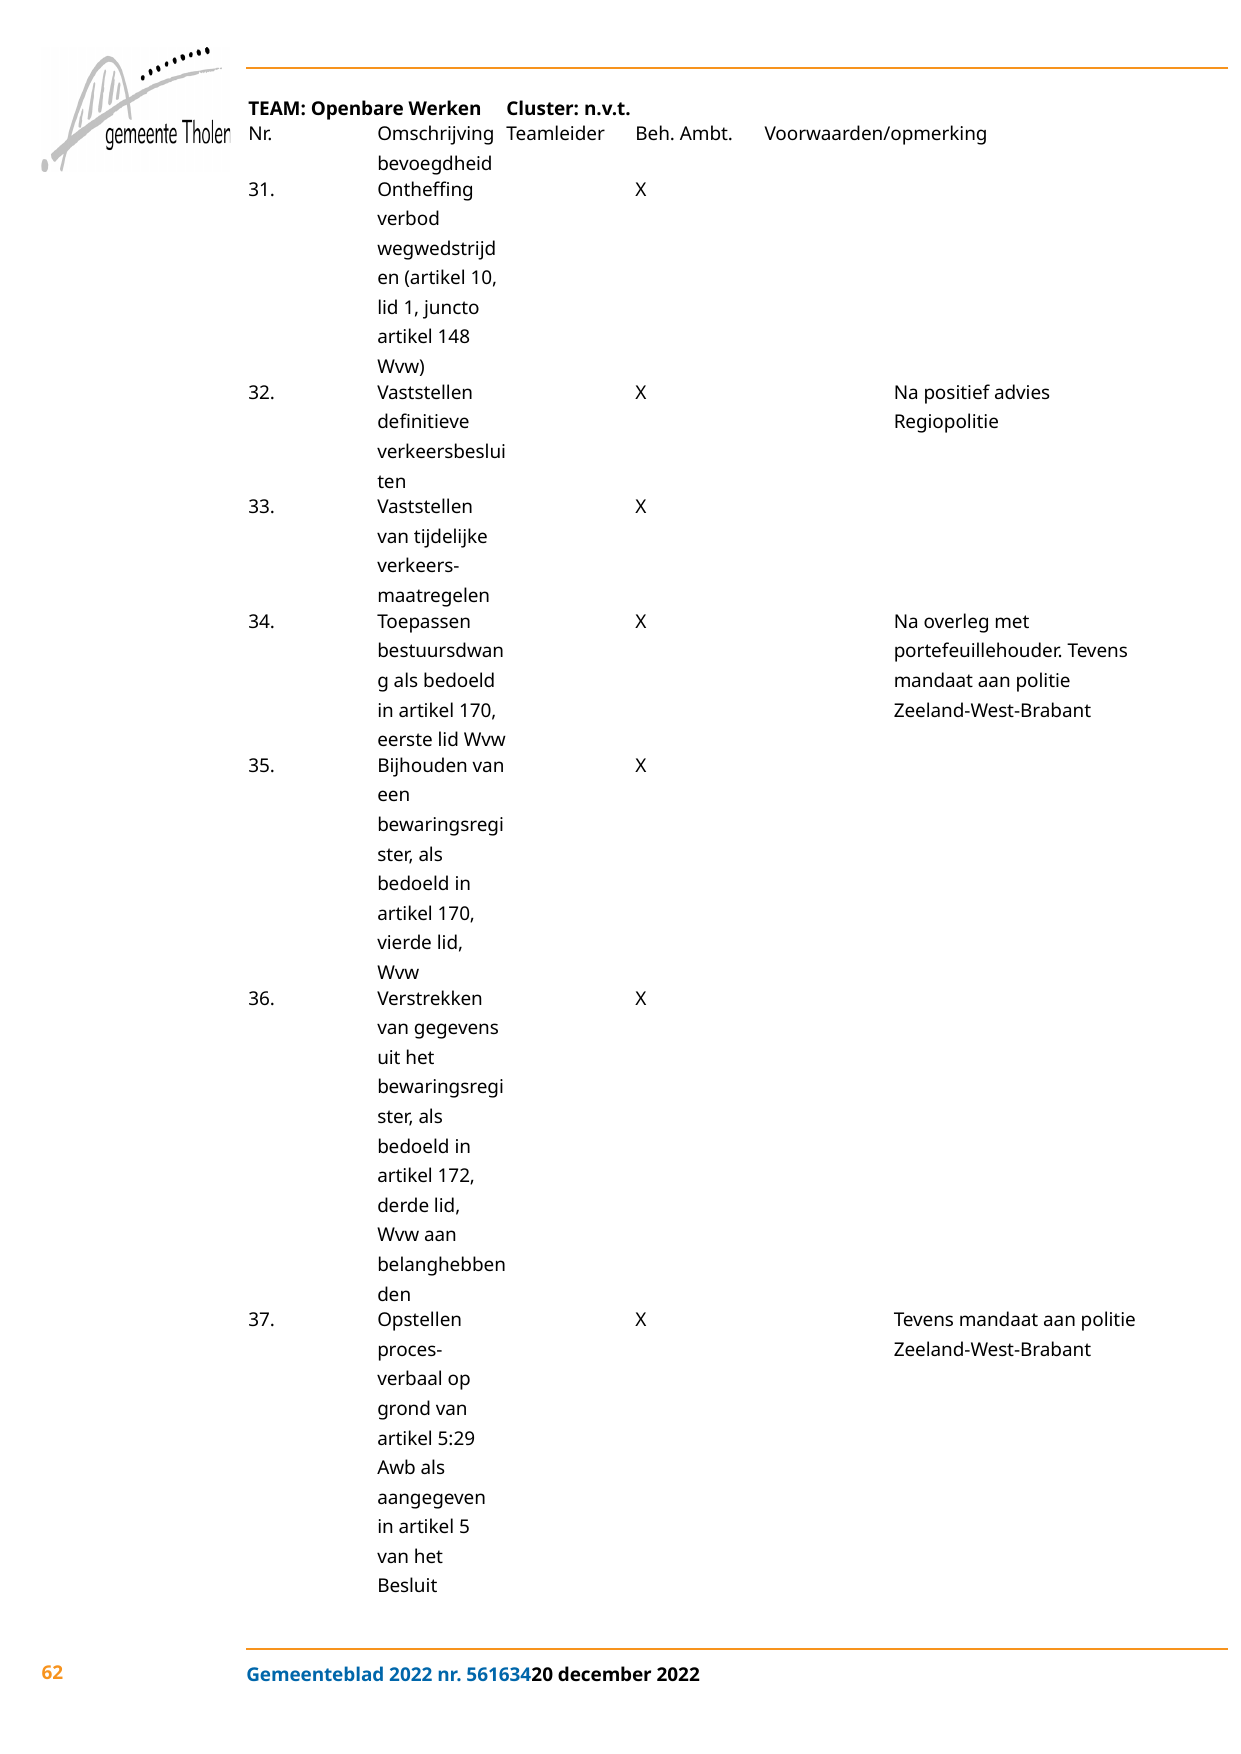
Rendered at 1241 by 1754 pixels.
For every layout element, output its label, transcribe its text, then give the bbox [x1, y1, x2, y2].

table_cell [506, 752, 635, 985]
table_cell 33. [248, 494, 377, 608]
table_cell 31. [248, 176, 377, 379]
table_cell Vaststellen van tijdelijke verkeers-maatregelen [377, 494, 506, 608]
table_cell [894, 985, 1152, 1306]
table_cell X [635, 176, 893, 379]
table_cell [506, 1306, 635, 1598]
table_cell Na positief advies Regiopolitie [894, 379, 1152, 493]
table_cell Nr. [248, 121, 377, 176]
table_cell Ontheffing verbod wegwedstrijden (artikel 10, lid 1, juncto artikel 148 Wvw) [377, 176, 506, 379]
table_cell X [635, 379, 893, 493]
table_cell Vaststellen definitieve verkeersbesluiten [377, 379, 506, 493]
table_cell Beh. Ambt. [635, 121, 764, 176]
table_cell Teamleider [506, 121, 635, 176]
table_cell Tevens mandaat aan politie Zeeland-West-Brabant [894, 1306, 1152, 1598]
table_cell [506, 379, 635, 493]
table_cell X [635, 494, 893, 608]
table_cell 35. [248, 752, 377, 985]
table_cell [894, 494, 1152, 608]
table_cell [506, 494, 635, 608]
table_cell 34. [248, 608, 377, 752]
table_cell Verstrekken van gegevens uit het bewaringsregister, als bedoeld in artikel 172, derde lid, Wvw aan belanghebbenden [377, 985, 506, 1306]
table_cell X [635, 752, 893, 985]
table_header TEAM: Openbare Werken [248, 95, 506, 121]
table_cell Opstellen proces-verbaal op grond van artikel 5:29 Awb als aangegeven in artikel 5 van het Besluit [377, 1306, 506, 1598]
table_cell [894, 752, 1152, 985]
table_cell 32. [248, 379, 377, 493]
table_cell Na overleg met portefeuillehouder. Tevens mandaat aan politie Zeeland-West-Brabant [894, 608, 1152, 752]
table_cell Voorwaarden/opmerking [764, 121, 1152, 176]
table_header [764, 95, 1152, 121]
table_cell [894, 176, 1152, 379]
table_cell Bijhouden van een bewaringsregister, als bedoeld in artikel 170, vierde lid, Wvw [377, 752, 506, 985]
picture [41, 47, 231, 172]
table_header Cluster: n.v.t. [506, 95, 764, 121]
table_cell 36. [248, 985, 377, 1306]
table_cell Toepassen bestuursdwang als bedoeld in artikel 170, eerste lid Wvw [377, 608, 506, 752]
table_cell [506, 176, 635, 379]
table_cell X [635, 985, 893, 1306]
table_cell 37. [248, 1306, 377, 1598]
table_cell X [635, 1306, 893, 1598]
table_cell X [635, 608, 893, 752]
table_cell [506, 985, 635, 1306]
table_cell [506, 608, 635, 752]
table_cell Omschrijving bevoegdheid [377, 121, 506, 176]
